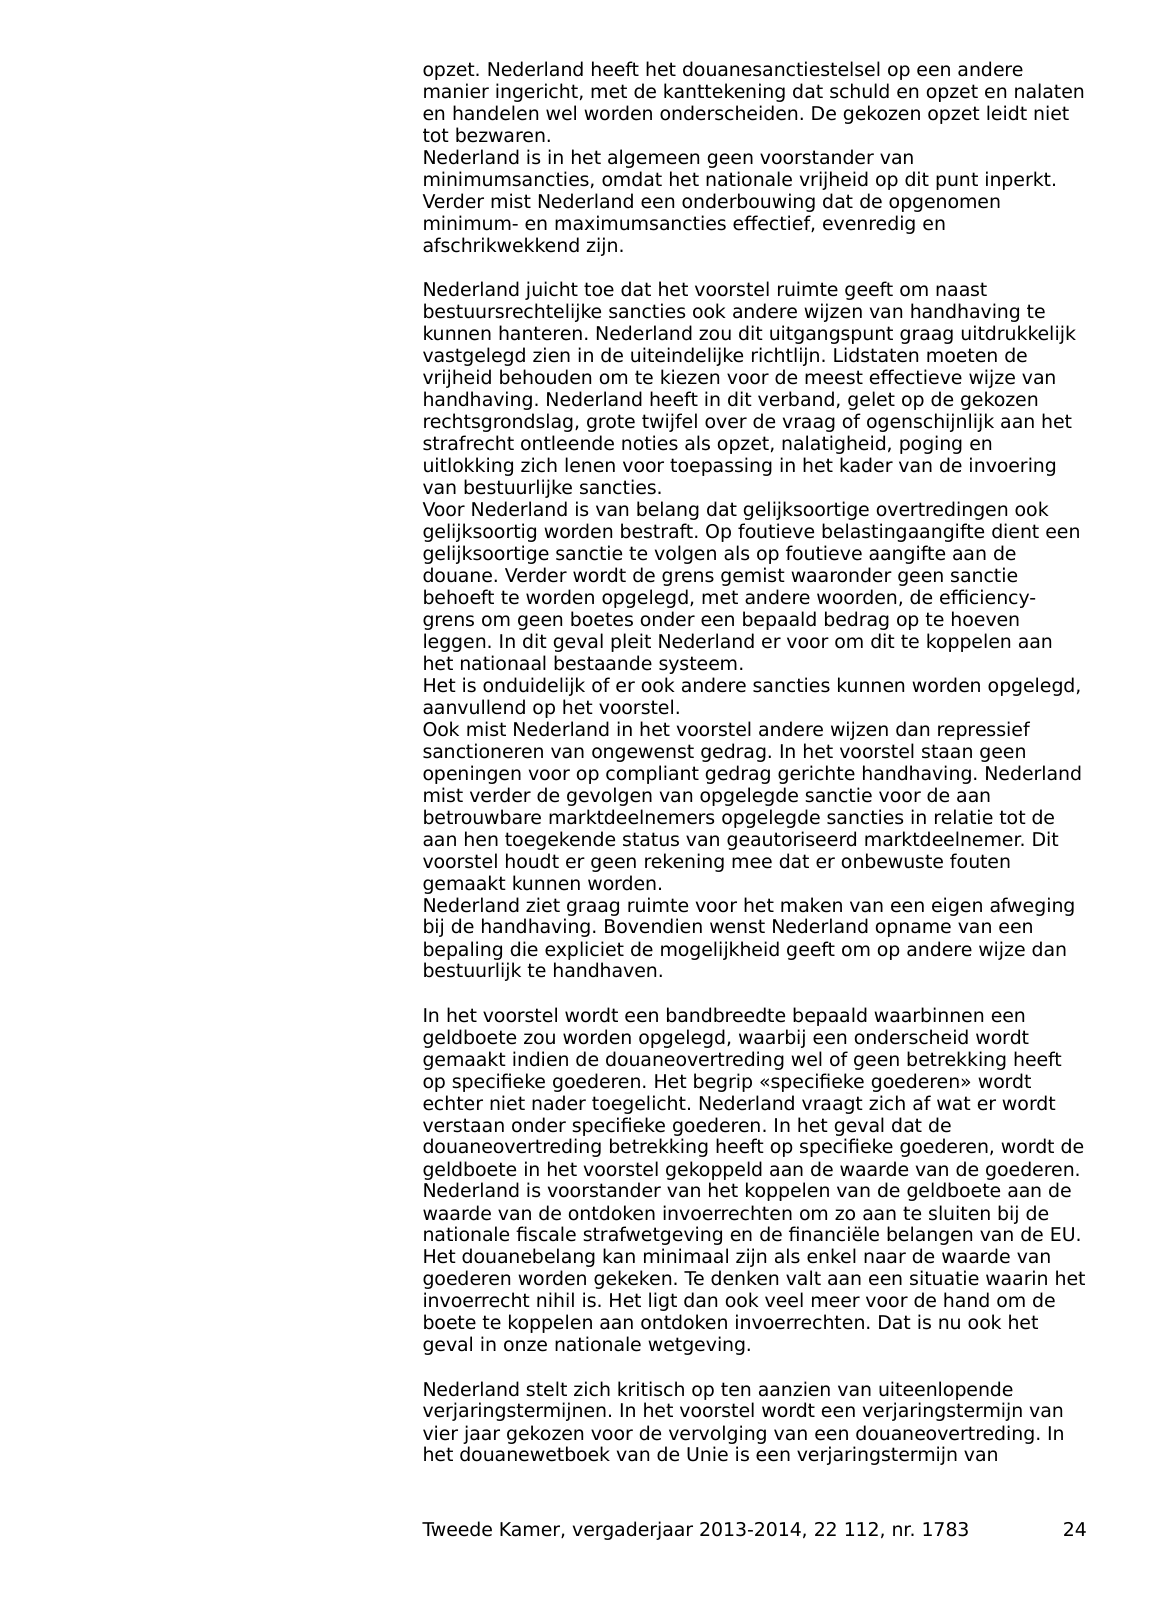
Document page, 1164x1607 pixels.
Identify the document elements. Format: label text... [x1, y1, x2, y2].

text In het voorstel wordt een bandbreedte bepaald waarbinnen een geldboete zou worden opgelegd, waarbij een onderscheid wordt gemaakt indien de douaneovertreding wel of geen betrekking heeft op specifieke goederen. Het begrip «specifieke goederen» wordt echter niet nader toegelicht. Nederland vraagt zich af wat er wordt verstaan onder specifieke goederen. In het geval dat de douaneovertreding betrekking heeft op specifieke goederen, wordt de geldboete in het voorstel gekoppeld aan de waarde van de goederen. Nederland is voorstander van het koppelen van de geldboete aan de waarde van de ontdoken invoerrechten om zo aan te sluiten bij de nationale fiscale strafwetgeving en de financiële belangen van de EU. Het douanebelang kan minimaal zijn als enkel naar de waarde van goederen worden gekeken. Te denken valt aan een situatie waarin het invoerrecht nihil is. Het ligt dan ook veel meer voor de hand om de boete te koppelen aan ontdoken invoerrechten. Dat is nu ook het geval in onze nationale wetgeving. [422, 1004, 1087, 1356]
text Nederland ziet graag ruimte voor het maken van een eigen afweging bij de handhaving. Bovendien wenst Nederland opname van een bepaling die expliciet de mogelijkheid geeft om op andere wijze dan bestuurlijk te handhaven. [422, 894, 1087, 982]
text Nederland is in het algemeen geen voorstander van minimumsancties, omdat het nationale vrijheid op dit punt inperkt. Verder mist Nederland een onderbouwing dat de opgenomen minimum- en maximumsancties effectief, evenredig en afschrikwekkend zijn. [422, 147, 1087, 257]
text Nederland stelt zich kritisch op ten aanzien van uiteenlopende verjaringstermijnen. In het voorstel wordt een verjaringstermijn van vier jaar gekozen voor de vervolging van een douaneovertreding. In het douanewetboek van de Unie is een verjaringstermijn van [422, 1378, 1087, 1466]
text Voor Nederland is van belang dat gelijksoortige overtredingen ook gelijksoortig worden bestraft. Op foutieve belastingaangifte dient een gelijksoortige sanctie te volgen als op foutieve aangifte aan de douane. Verder wordt de grens gemist waaronder geen sanctie behoeft te worden opgelegd, met andere woorden, de efficiency-grens om geen boetes onder een bepaald bedrag op te hoeven leggen. In dit geval pleit Nederland er voor om dit te koppelen aan het nationaal bestaande systeem. [422, 499, 1087, 675]
text Nederland juicht toe dat het voorstel ruimte geeft om naast bestuursrechtelijke sancties ook andere wijzen van handhaving te kunnen hanteren. Nederland zou dit uitgangspunt graag uitdrukkelijk vastgelegd zien in de uiteindelijke richtlijn. Lidstaten moeten de vrijheid behouden om te kiezen voor de meest effectieve wijze van handhaving. Nederland heeft in dit verband, gelet op de gekozen rechtsgrondslag, grote twijfel over de vraag of ogenschijnlijk aan het strafrecht ontleende noties als opzet, nalatigheid, poging en uitlokking zich lenen voor toepassing in het kader van de invoering van bestuurlijke sancties. [422, 279, 1087, 499]
text Ook mist Nederland in het voorstel andere wijzen dan repressief sanctioneren van ongewenst gedrag. In het voorstel staan geen openingen voor op compliant gedrag gerichte handhaving. Nederland mist verder de gevolgen van opgelegde sanctie voor de aan betrouwbare marktdeelnemers opgelegde sancties in relatie tot de aan hen toegekende status van geautoriseerd marktdeelnemer. Dit voorstel houdt er geen rekening mee dat er onbewuste fouten gemaakt kunnen worden. [422, 719, 1087, 894]
text opzet. Nederland heeft het douanesanctiestelsel op een andere manier ingericht, met de kanttekening dat schuld en opzet en nalaten en handelen wel worden onderscheiden. De gekozen opzet leidt niet tot bezwaren. [422, 59, 1087, 147]
text Het is onduidelijk of er ook andere sancties kunnen worden opgelegd, aanvullend op het voorstel. [422, 675, 1087, 719]
